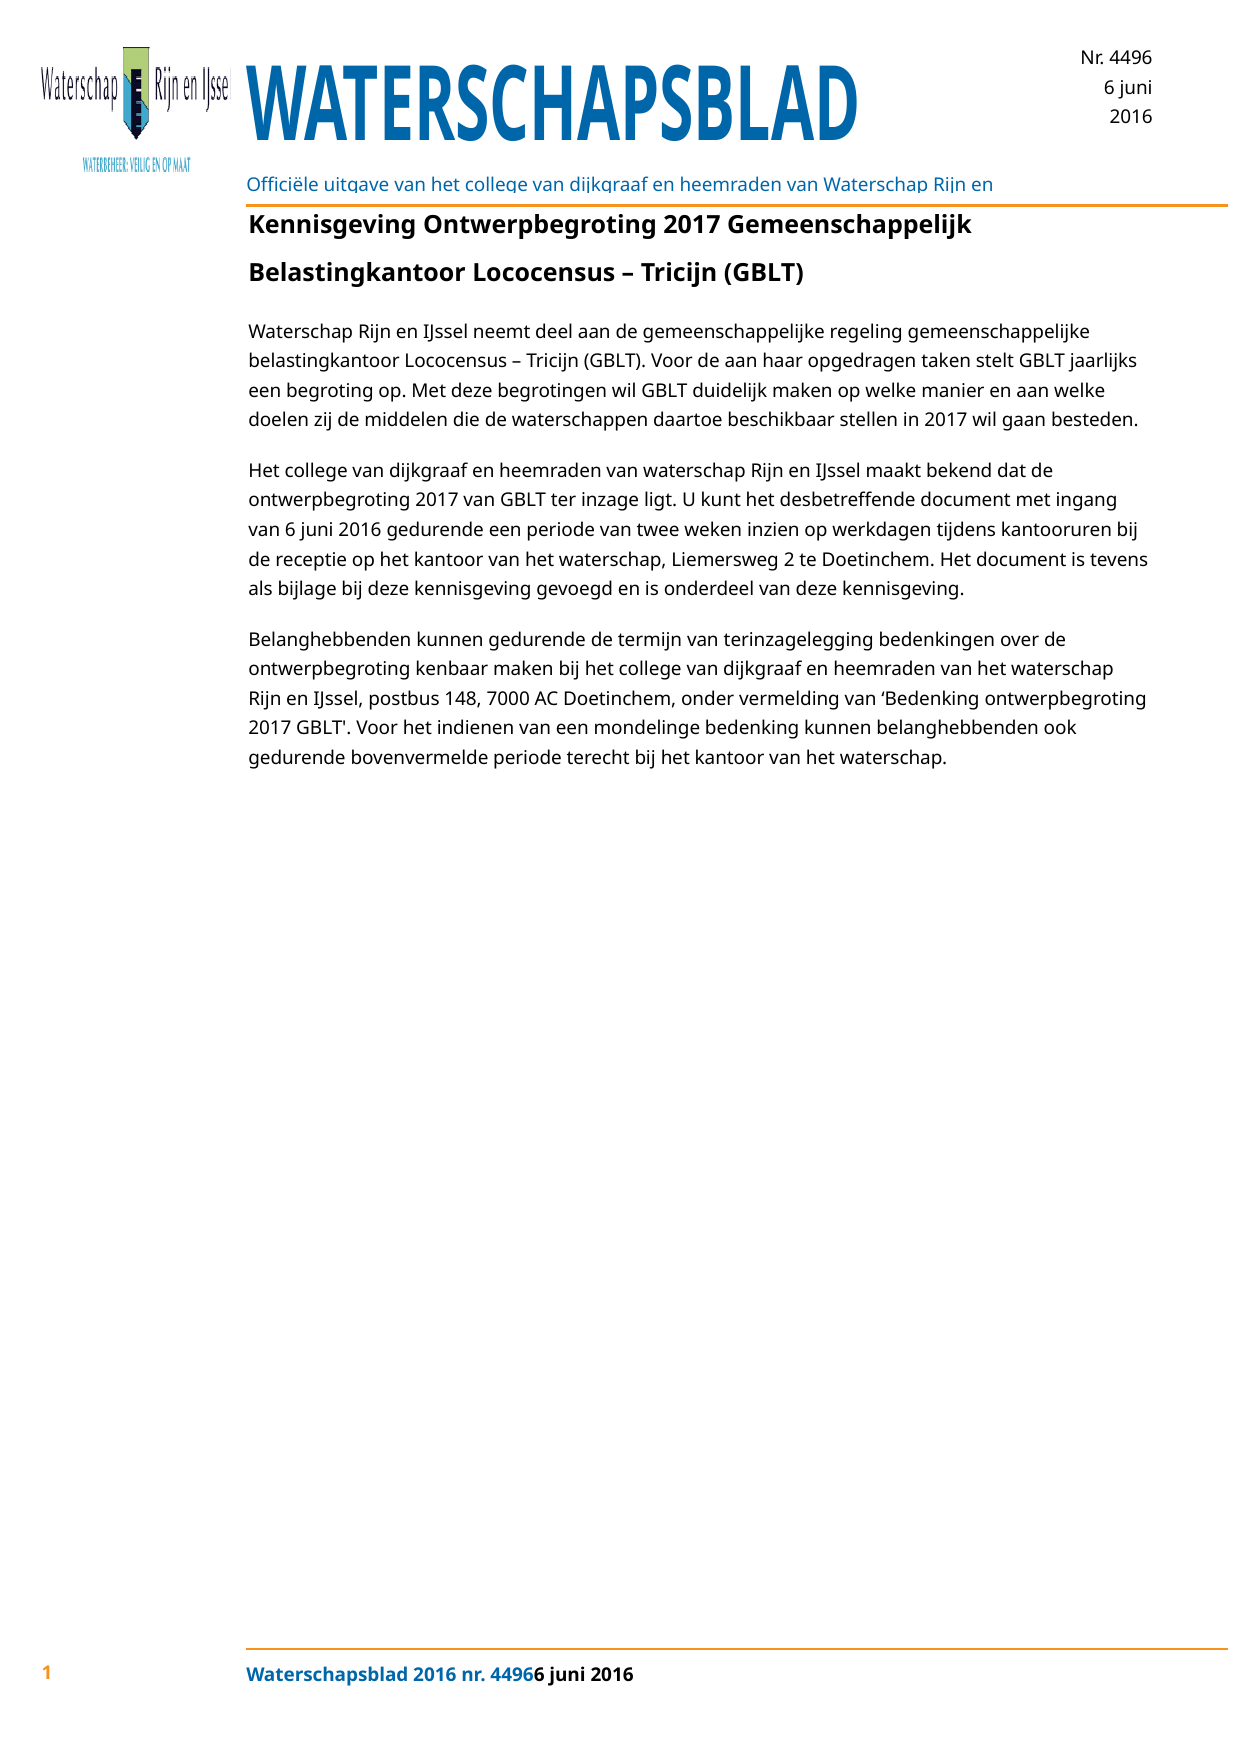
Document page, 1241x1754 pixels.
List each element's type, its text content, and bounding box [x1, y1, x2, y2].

text Waterschap Rijn en IJssel neemt deel aan de gemeenschappelijke regeling gemeenschappelijke belastingkantoor Lococensus – Tricijn (GBLT). Voor de aan haar opgedragen taken stelt GBLT jaarlijks een begroting op. Met deze begrotingen wil GBLT duidelijk maken op welke manier en aan welke doelen zij de middelen die de waterschappen daartoe beschikbaar stellen in 2017 wil gaan besteden. [248, 318, 1152, 432]
text Het college van dijkgraaf en heemraden van waterschap Rijn en IJssel maakt bekend dat de ontwerpbegroting 2017 van GBLT ter inzage ligt. U kunt het desbetreffende document met ingang van 6 juni 2016 gedurende een periode van twee weken inzien op werkdagen tijdens kantooruren bij de receptie op het kantoor van het waterschap, Liemersweg 2 te Doetinchem. Het document is tevens als bijlage bij deze kennisgeving gevoegd en is onderdeel van deze kennisgeving. [248, 457, 1152, 601]
text Kennisgeving Ontwerpbegroting 2017 Gemeenschappelijk Belastingkantoor Lococensus – Tricijn (GBLT) [248, 207, 1152, 288]
text Belanghebbenden kunnen gedurende de termijn van terinzagelegging bedenkingen over de ontwerpbegroting kenbaar maken bij het college van dijkgraaf en heemraden van het waterschap Rijn en IJssel, postbus 148, 7000 AC Doetinchem, onder vermelding van ‘Bedenking ontwerpbegroting 2017 GBLT'. Voor het indienen van een mondelinge bedenking kunnen belanghebbenden ook gedurende bovenvermelde periode terecht bij het kantoor van het waterschap. [248, 626, 1152, 770]
picture [41, 47, 231, 172]
